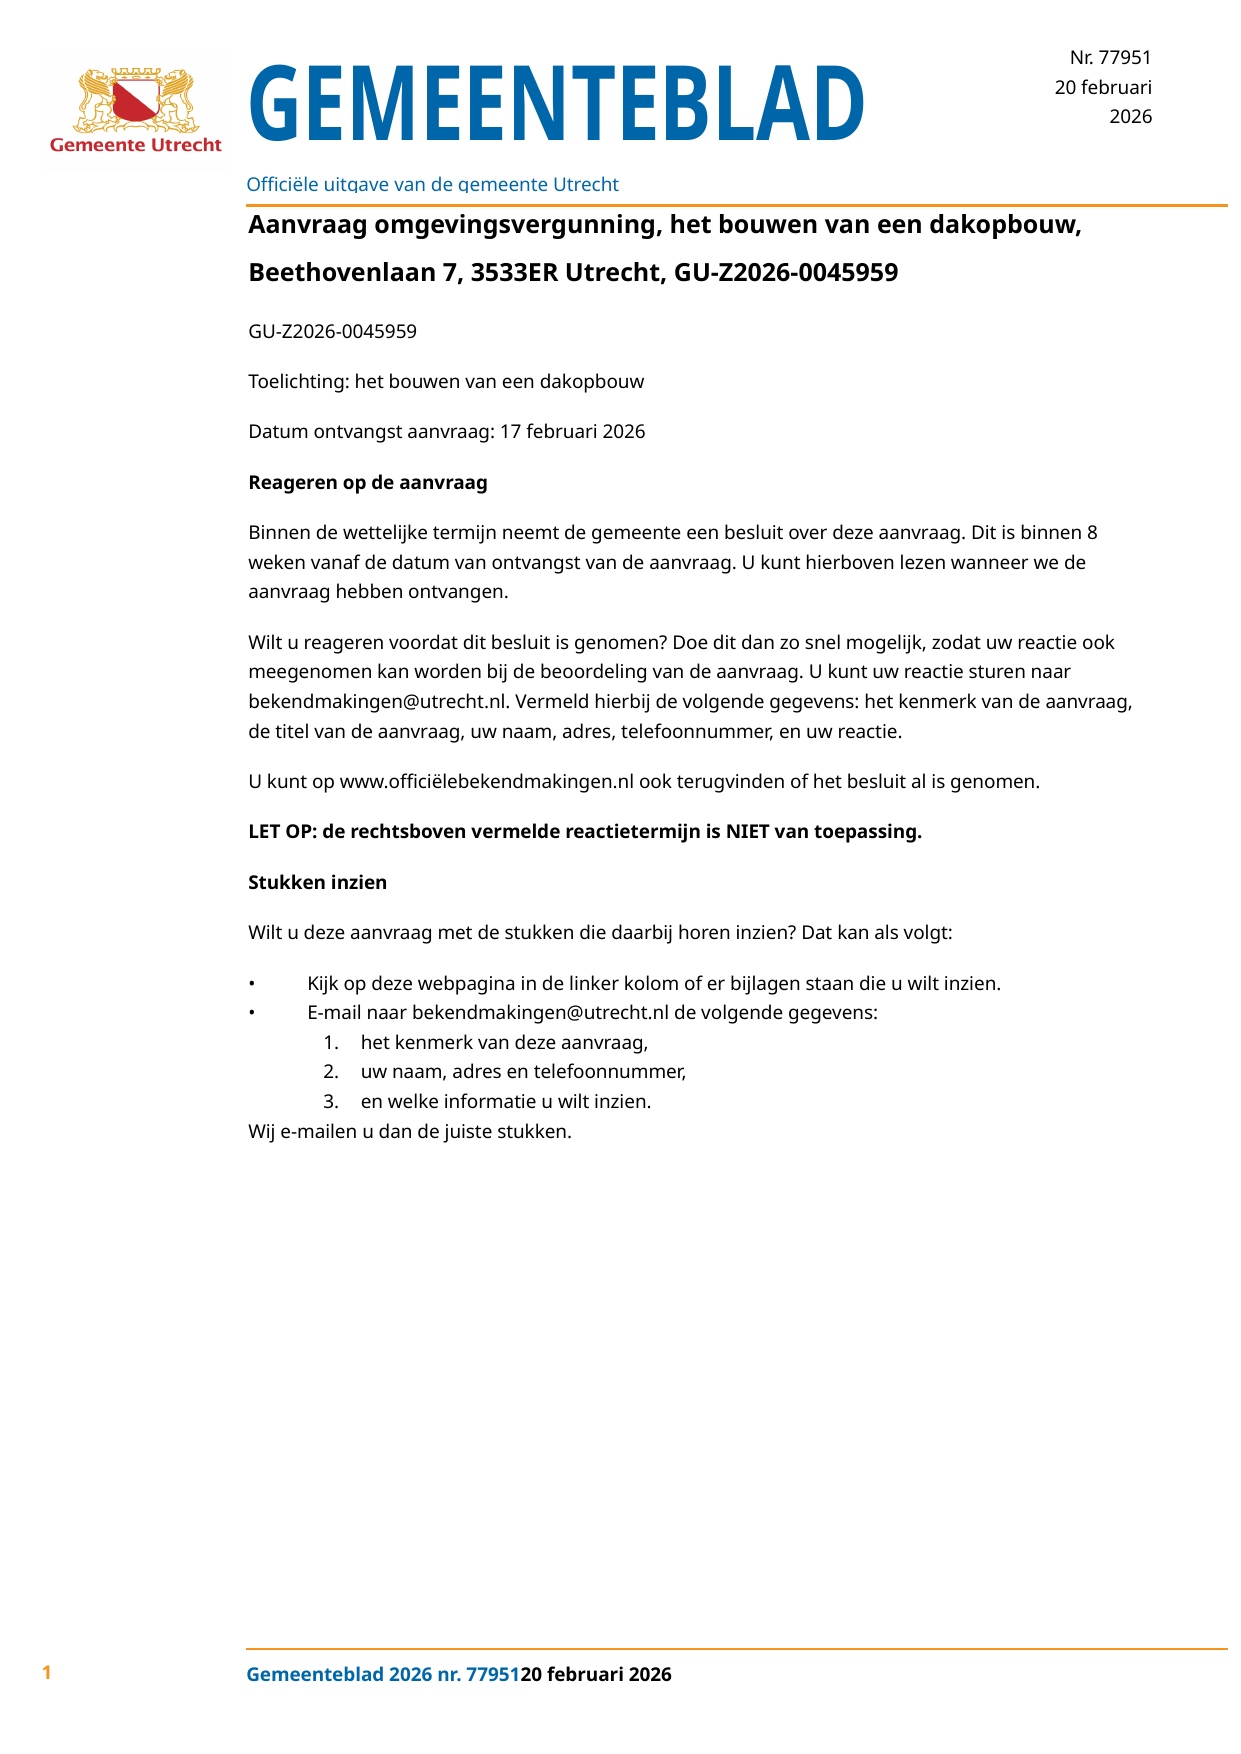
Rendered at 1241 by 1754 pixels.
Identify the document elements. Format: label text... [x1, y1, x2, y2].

text Wilt u deze aanvraag met de stukken die daarbij horen inzien? Dat kan als volgt: [248, 919, 1152, 945]
text Stukken inzien [248, 869, 1152, 895]
text Binnen de wettelijke termijn neemt de gemeente een besluit over deze aanvraag. Dit is binnen 8 weken vanaf de datum van ontvangst van de aanvraag. U kunt hierboven lezen wanneer we de aanvraag hebben ontvangen. [248, 519, 1152, 604]
text Wilt u reageren voordat dit besluit is genomen? Doe dit dan zo snel mogelijk, zodat uw reactie ook meegenomen kan worden bij de beoordeling van de aanvraag. U kunt uw reactie sturen naar bekendmakingen@utrecht.nl. Vermeld hierbij de volgende gegevens: het kenmerk van de aanvraag, de titel van de aanvraag, uw naam, adres, telefoonnummer, en uw reactie. [248, 629, 1152, 744]
text U kunt op www.officiëlebekendmakingen.nl ook terugvinden of het besluit al is genomen. [248, 768, 1152, 794]
text Aanvraag omgevingsvergunning, het bouwen van een dakopbouw, Beethovenlaan 7, 3533ER Utrecht, GU-Z2026-0045959 [248, 207, 1152, 288]
list uw naam, adres en telefoonnummer, [323, 1059, 1152, 1084]
text Wij e-mailen u dan de juiste stukken. [248, 1118, 1152, 1144]
text Toelichting: het bouwen van een dakopbouw [248, 368, 1152, 394]
text LET OP: de rechtsboven vermelde reactietermijn is NIET van toepassing. [248, 819, 1152, 844]
list en welke informatie u wilt inzien. [323, 1088, 1152, 1114]
text GU-Z2026-0045959 [248, 318, 1152, 344]
list Kijk op deze webpagina in de linker kolom of er bijlagen staan die u wilt inzien. [248, 970, 1152, 996]
list E-mail naar bekendmakingen@utrecht.nl de volgende gegevens: [248, 999, 1152, 1025]
list het kenmerk van deze aanvraag, [323, 1029, 1152, 1055]
picture [41, 47, 231, 172]
text Datum ontvangst aanvraag: 17 februari 2026 [248, 419, 1152, 444]
text Reageren op de aanvraag [248, 469, 1152, 495]
